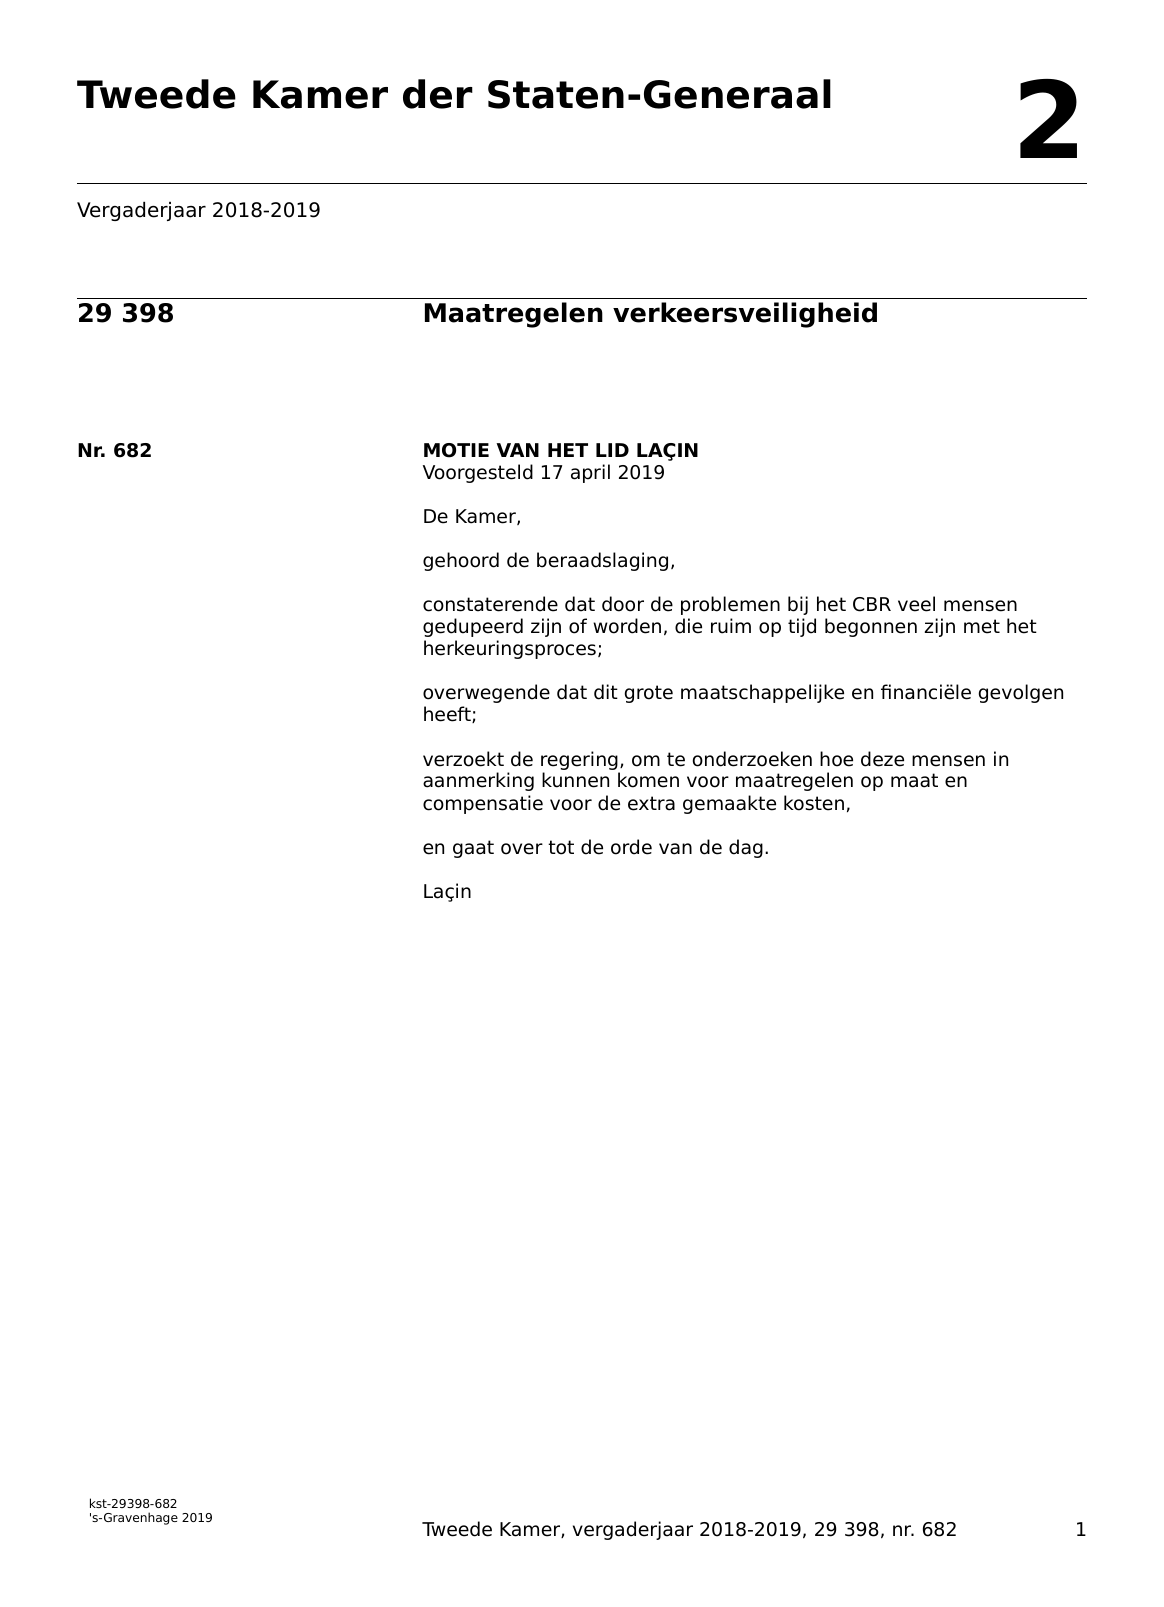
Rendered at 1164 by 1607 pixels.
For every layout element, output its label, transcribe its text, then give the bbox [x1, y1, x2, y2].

text gehoord de beraadslaging, [422, 550, 1087, 572]
text Laçin [422, 881, 1087, 903]
text overwegende dat dit grote maatschappelijke en financiële gevolgen heeft; [422, 682, 1087, 726]
text verzoekt de regering, om te onderzoeken hoe deze mensen in aanmerking kunnen komen voor maatregelen op maat en compensatie voor de extra gemaakte kosten, [422, 748, 1087, 814]
text Voorgesteld 17 april 2019 [422, 462, 1087, 484]
subtitle Nr. 682 MOTIE VAN HET LID LAÇIN [77, 440, 1087, 462]
table_cell Vergaderjaar 2018-2019 [77, 184, 1087, 298]
table_header 2 [886, 59, 1087, 183]
text en gaat over tot de orde van de dag. [422, 837, 1087, 858]
subtitle 29 398 Maatregelen verkeersveiligheid [77, 299, 1087, 329]
text 's-Gravenhage 2019 [88, 1511, 323, 1525]
text constaterende dat door de problemen bij het CBR veel mensen gedupeerd zijn of worden, die ruim op tijd begonnen zijn met het herkeuringsproces; [422, 594, 1087, 660]
table_header Tweede Kamer der Staten-Generaal [77, 59, 886, 183]
text kst-29398-682 [88, 1497, 323, 1511]
text De Kamer, [422, 506, 1087, 528]
